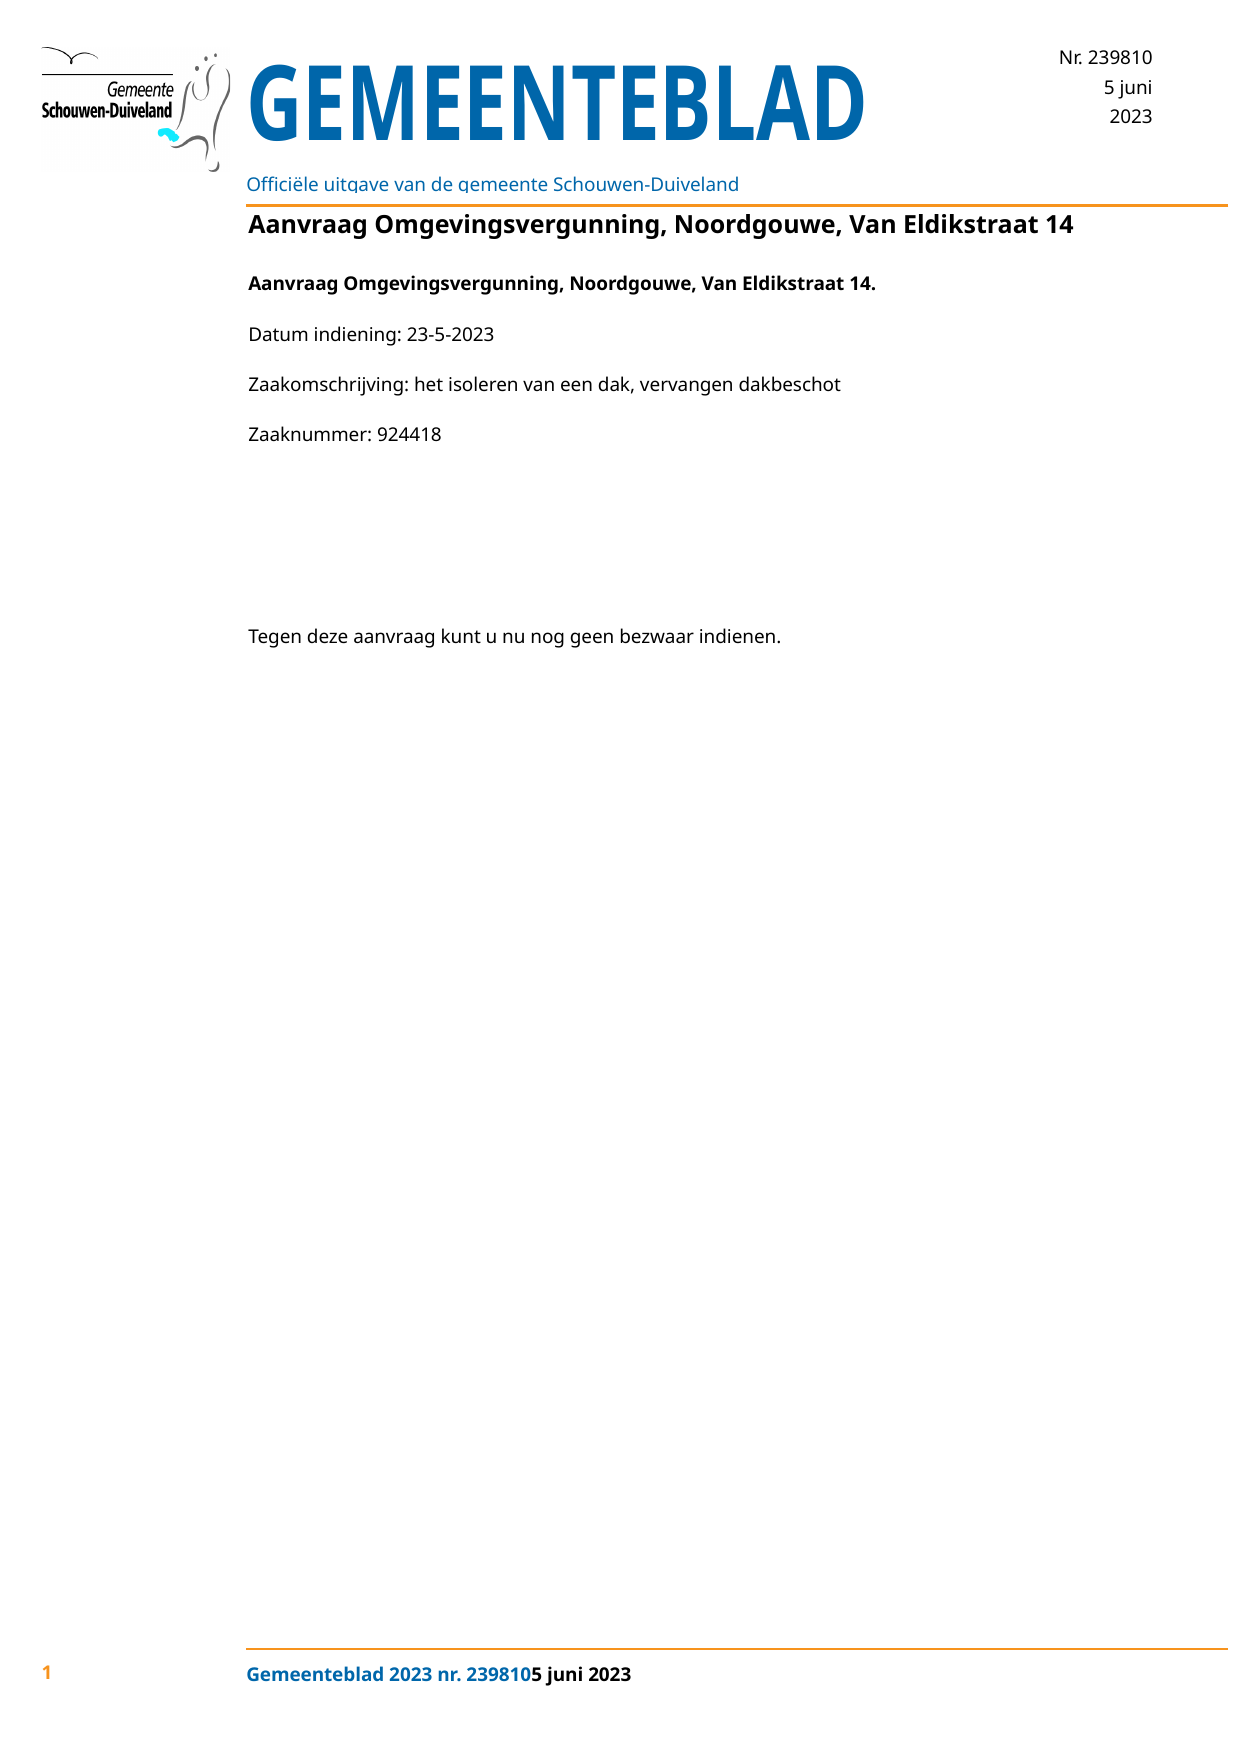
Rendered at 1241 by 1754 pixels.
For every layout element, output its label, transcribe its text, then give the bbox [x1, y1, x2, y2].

text Tegen deze aanvraag kunt u nu nog geen bezwaar indienen. [248, 623, 1152, 649]
text Aanvraag Omgevingsvergunning, Noordgouwe, Van Eldikstraat 14. [248, 270, 1152, 296]
text Zaakomschrijving: het isoleren van een dak, vervangen dakbeschot [248, 371, 1152, 397]
text Zaaknummer: 924418 [248, 422, 1152, 447]
text Datum indiening: 23-5-2023 [248, 321, 1152, 346]
picture [41, 47, 231, 172]
text Aanvraag Omgevingsvergunning, Noordgouwe, Van Eldikstraat 14 [248, 207, 1152, 241]
